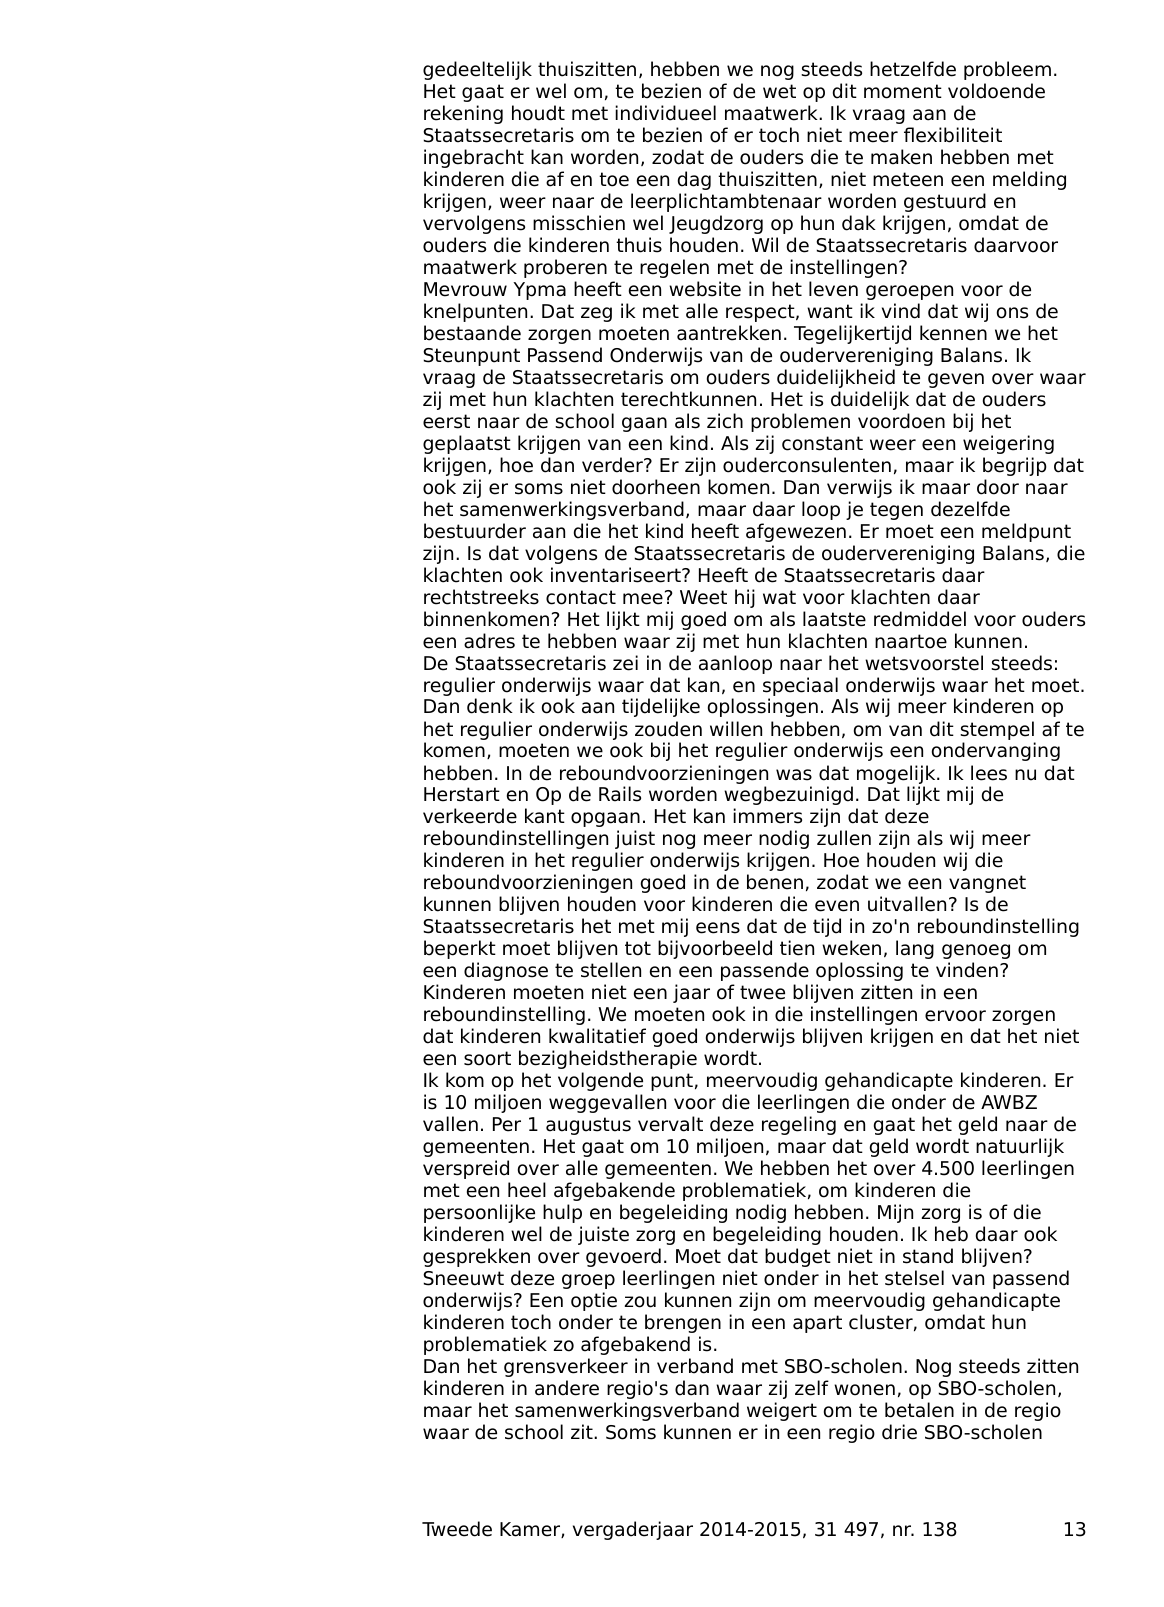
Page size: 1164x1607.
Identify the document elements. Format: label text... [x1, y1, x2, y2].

text gedeeltelijk thuiszitten, hebben we nog steeds hetzelfde probleem. Het gaat er wel om, te bezien of de wet op dit moment voldoende rekening houdt met individueel maatwerk. Ik vraag aan de Staatssecretaris om te bezien of er toch niet meer flexibiliteit ingebracht kan worden, zodat de ouders die te maken hebben met kinderen die af en toe een dag thuiszitten, niet meteen een melding krijgen, weer naar de leerplichtambtenaar worden gestuurd en vervolgens misschien wel Jeugdzorg op hun dak krijgen, omdat de ouders die kinderen thuis houden. Wil de Staatssecretaris daarvoor maatwerk proberen te regelen met de instellingen? [422, 59, 1087, 279]
text De Staatssecretaris zei in de aanloop naar het wetsvoorstel steeds: regulier onderwijs waar dat kan, en speciaal onderwijs waar het moet. Dan denk ik ook aan tijdelijke oplossingen. Als wij meer kinderen op het regulier onderwijs zouden willen hebben, om van dit stempel af te komen, moeten we ook bij het regulier onderwijs een ondervanging hebben. In de reboundvoorzieningen was dat mogelijk. Ik lees nu dat Herstart en Op de Rails worden wegbezuinigd. Dat lijkt mij de verkeerde kant opgaan. Het kan immers zijn dat deze reboundinstellingen juist nog meer nodig zullen zijn als wij meer kinderen in het regulier onderwijs krijgen. Hoe houden wij die reboundvoorzieningen goed in de benen, zodat we een vangnet kunnen blijven houden voor kinderen die even uitvallen? Is de Staatssecretaris het met mij eens dat de tijd in zo'n reboundinstelling beperkt moet blijven tot bijvoorbeeld tien weken, lang genoeg om een diagnose te stellen en een passende oplossing te vinden? Kinderen moeten niet een jaar of twee blijven zitten in een reboundinstelling. We moeten ook in die instellingen ervoor zorgen dat kinderen kwalitatief goed onderwijs blijven krijgen en dat het niet een soort bezigheidstherapie wordt. [422, 652, 1087, 1070]
text Mevrouw Ypma heeft een website in het leven geroepen voor de knelpunten. Dat zeg ik met alle respect, want ik vind dat wij ons de bestaande zorgen moeten aantrekken. Tegelijkertijd kennen we het Steunpunt Passend Onderwijs van de oudervereniging Balans. Ik vraag de Staatssecretaris om ouders duidelijkheid te geven over waar zij met hun klachten terechtkunnen. Het is duidelijk dat de ouders eerst naar de school gaan als zich problemen voordoen bij het geplaatst krijgen van een kind. Als zij constant weer een weigering krijgen, hoe dan verder? Er zijn ouderconsulenten, maar ik begrijp dat ook zij er soms niet doorheen komen. Dan verwijs ik maar door naar het samenwerkingsverband, maar daar loop je tegen dezelfde bestuurder aan die het kind heeft afgewezen. Er moet een meldpunt zijn. Is dat volgens de Staatssecretaris de oudervereniging Balans, die klachten ook inventariseert? Heeft de Staatssecretaris daar rechtstreeks contact mee? Weet hij wat voor klachten daar binnenkomen? Het lijkt mij goed om als laatste redmiddel voor ouders een adres te hebben waar zij met hun klachten naartoe kunnen. [422, 279, 1087, 652]
text Dan het grensverkeer in verband met SBO-scholen. Nog steeds zitten kinderen in andere regio's dan waar zij zelf wonen, op SBO-scholen, maar het samenwerkingsverband weigert om te betalen in de regio waar de school zit. Soms kunnen er in een regio drie SBO-scholen [422, 1356, 1087, 1444]
text Ik kom op het volgende punt, meervoudig gehandicapte kinderen. Er is 10 miljoen weggevallen voor die leerlingen die onder de AWBZ vallen. Per 1 augustus vervalt deze regeling en gaat het geld naar de gemeenten. Het gaat om 10 miljoen, maar dat geld wordt natuurlijk verspreid over alle gemeenten. We hebben het over 4.500 leerlingen met een heel afgebakende problematiek, om kinderen die persoonlijke hulp en begeleiding nodig hebben. Mijn zorg is of die kinderen wel de juiste zorg en begeleiding houden. Ik heb daar ook gesprekken over gevoerd. Moet dat budget niet in stand blijven? Sneeuwt deze groep leerlingen niet onder in het stelsel van passend onderwijs? Een optie zou kunnen zijn om meervoudig gehandicapte kinderen toch onder te brengen in een apart cluster, omdat hun problematiek zo afgebakend is. [422, 1070, 1087, 1356]
